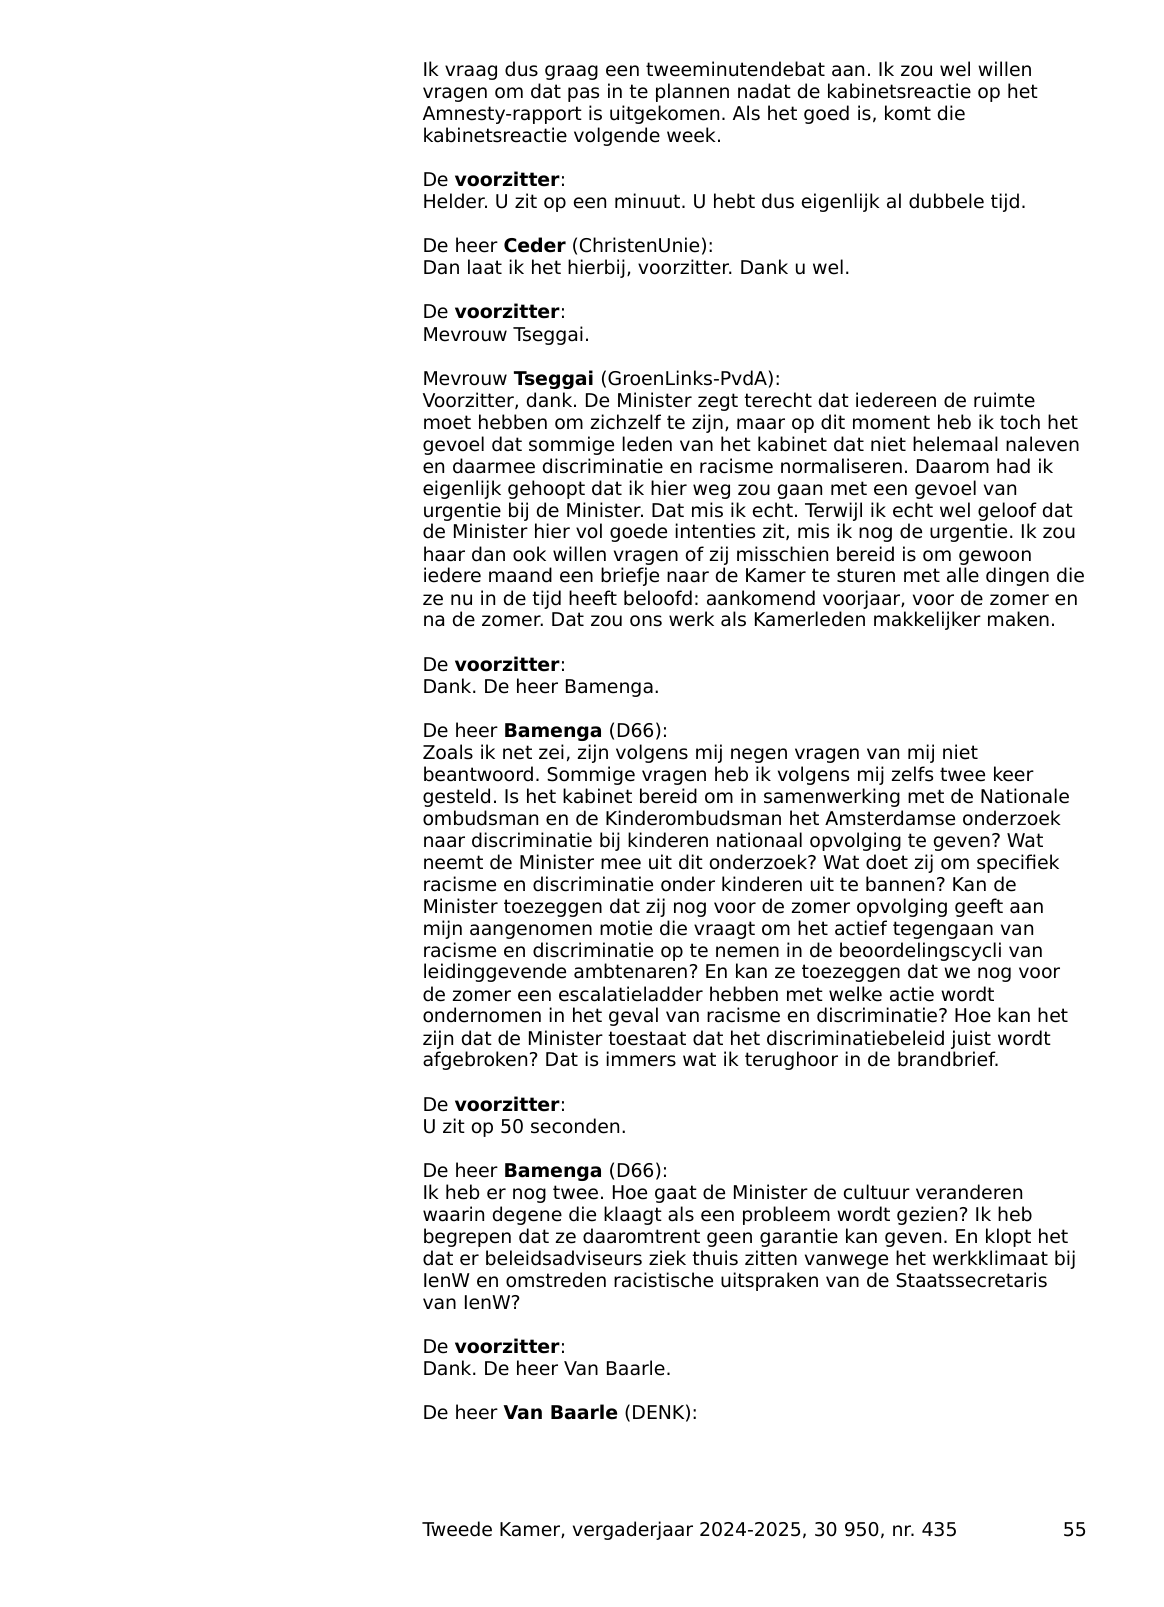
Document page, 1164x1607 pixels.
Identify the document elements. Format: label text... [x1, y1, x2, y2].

text De voorzitter: [422, 1336, 1087, 1358]
text Ik vraag dus graag een tweeminutendebat aan. Ik zou wel willen vragen om dat pas in te plannen nadat de kabinetsreactie op het Amnesty-rapport is uitgekomen. Als het goed is, komt die kabinetsreactie volgende week. [422, 59, 1087, 147]
text De voorzitter: [422, 653, 1087, 676]
text Zoals ik net zei, zijn volgens mij negen vragen van mij niet beantwoord. Sommige vragen heb ik volgens mij zelfs twee keer gesteld. Is het kabinet bereid om in samenwerking met de Nationale ombudsman en de Kinderombudsman het Amsterdamse onderzoek naar discriminatie bij kinderen nationaal opvolging te geven? Wat neemt de Minister mee uit dit onderzoek? Wat doet zij om specifiek racisme en discriminatie onder kinderen uit te bannen? Kan de Minister toezeggen dat zij nog voor de zomer opvolging geeft aan mijn aangenomen motie die vraagt om het actief tegengaan van racisme en discriminatie op te nemen in de beoordelingscycli van leidinggevende ambtenaren? En kan ze toezeggen dat we nog voor de zomer een escalatieladder hebben met welke actie wordt ondernomen in het geval van racisme en discriminatie? Hoe kan het zijn dat de Minister toestaat dat het discriminatiebeleid juist wordt afgebroken? Dat is immers wat ik terughoor in de brandbrief. [422, 742, 1087, 1071]
text De heer Van Baarle (DENK): [422, 1402, 1087, 1424]
text Dank. De heer Bamenga. [422, 676, 1087, 697]
text De heer Bamenga (D66): [422, 720, 1087, 742]
text De voorzitter: [422, 169, 1087, 191]
text Dank. De heer Van Baarle. [422, 1358, 1087, 1380]
text De heer Ceder (ChristenUnie): [422, 235, 1087, 257]
text De voorzitter: [422, 301, 1087, 323]
text De voorzitter: [422, 1093, 1087, 1116]
text Mevrouw Tseggai. [422, 323, 1087, 345]
text Ik heb er nog twee. Hoe gaat de Minister de cultuur veranderen waarin degene die klaagt als een probleem wordt gezien? Ik heb begrepen dat ze daaromtrent geen garantie kan geven. En klopt het dat er beleidsadviseurs ziek thuis zitten vanwege het werkklimaat bij IenW en omstreden racistische uitspraken van de Staatssecretaris van IenW? [422, 1182, 1087, 1313]
text De heer Bamenga (D66): [422, 1160, 1087, 1182]
text U zit op 50 seconden. [422, 1116, 1087, 1137]
text Mevrouw Tseggai (GroenLinks-PvdA): [422, 368, 1087, 389]
text Dan laat ik het hierbij, voorzitter. Dank u wel. [422, 257, 1087, 279]
text Helder. U zit op een minuut. U hebt dus eigenlijk al dubbele tijd. [422, 191, 1087, 213]
text Voorzitter, dank. De Minister zegt terecht dat iedereen de ruimte moet hebben om zichzelf te zijn, maar op dit moment heb ik toch het gevoel dat sommige leden van het kabinet dat niet helemaal naleven en daarmee discriminatie en racisme normaliseren. Daarom had ik eigenlijk gehoopt dat ik hier weg zou gaan met een gevoel van urgentie bij de Minister. Dat mis ik echt. Terwijl ik echt wel geloof dat de Minister hier vol goede intenties zit, mis ik nog de urgentie. Ik zou haar dan ook willen vragen of zij misschien bereid is om gewoon iedere maand een briefje naar de Kamer te sturen met alle dingen die ze nu in de tijd heeft beloofd: aankomend voorjaar, voor de zomer en na de zomer. Dat zou ons werk als Kamerleden makkelijker maken. [422, 389, 1087, 631]
